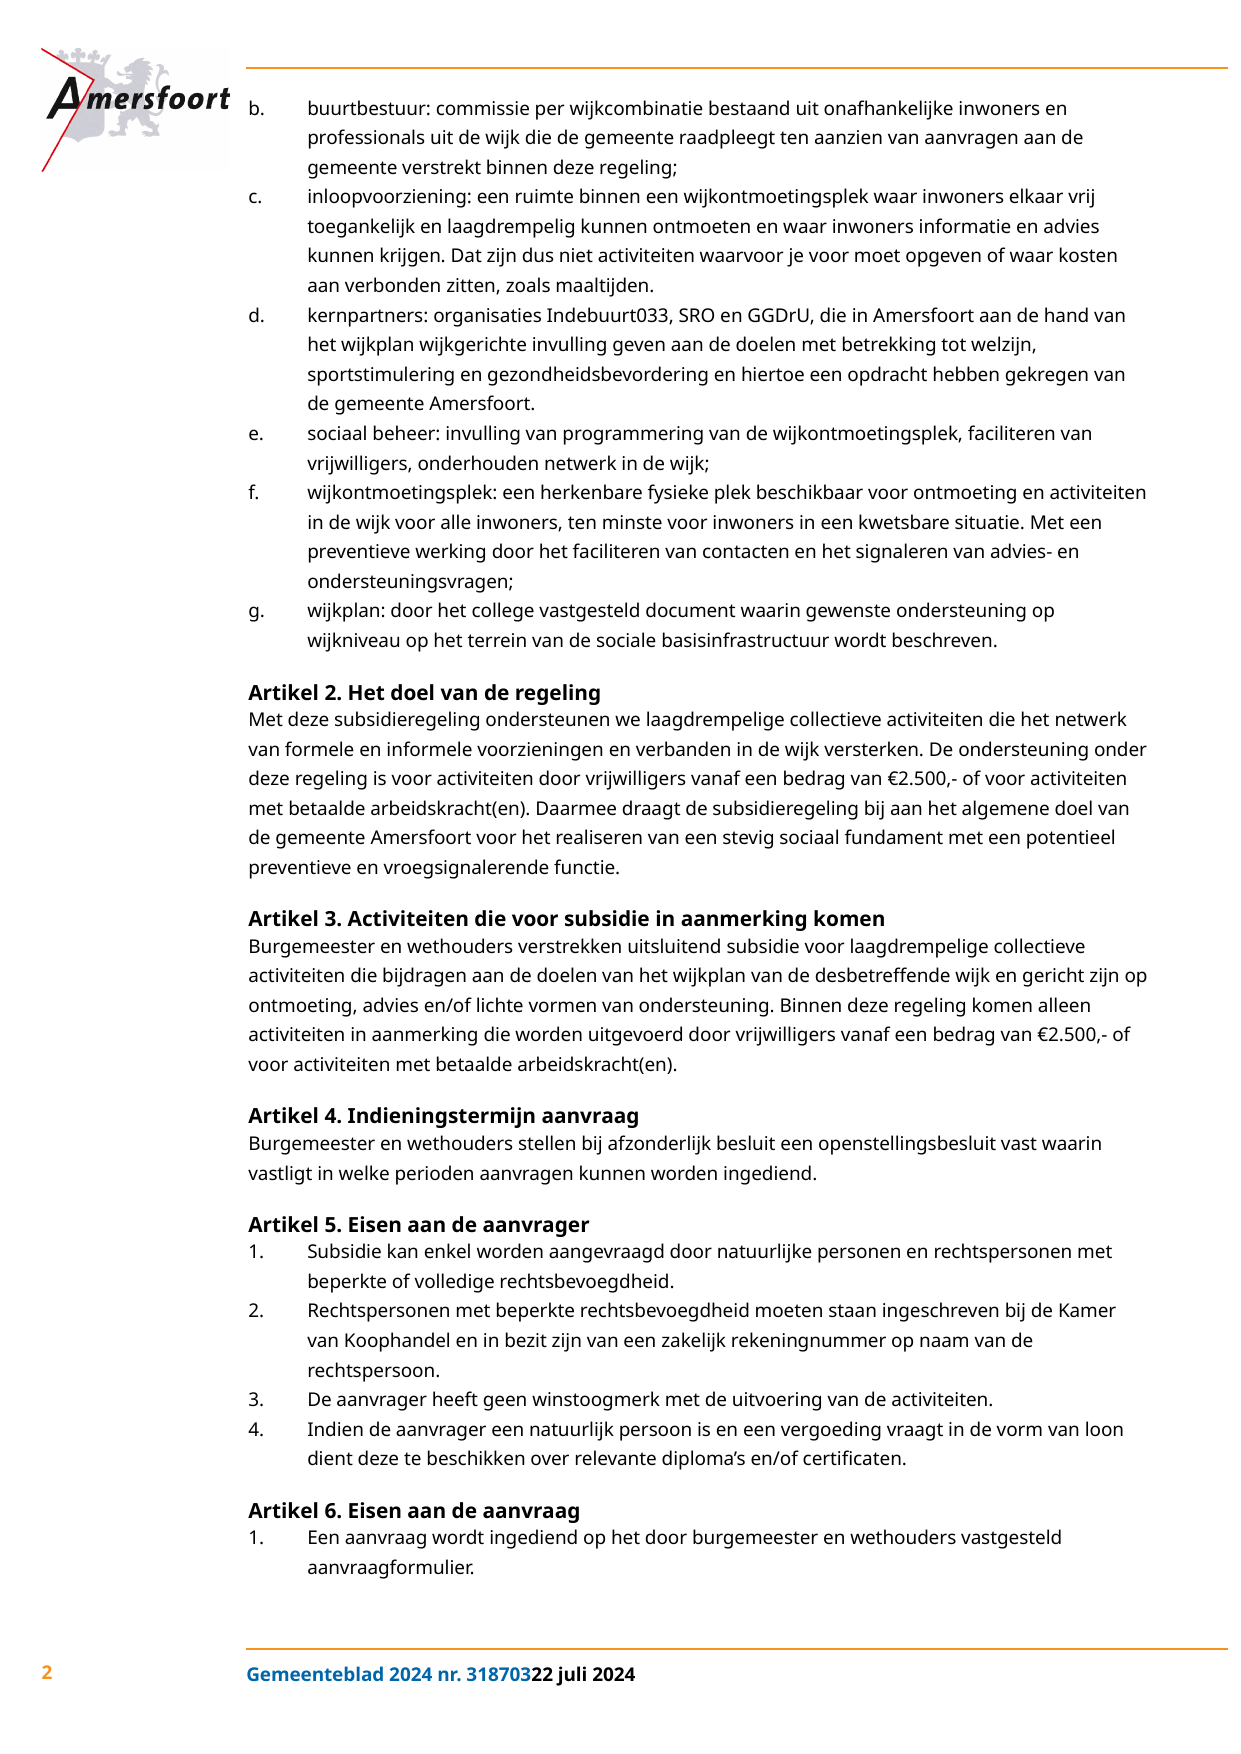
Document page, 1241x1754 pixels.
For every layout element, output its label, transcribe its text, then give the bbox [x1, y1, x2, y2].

list Een aanvraag wordt ingediend op het door burgemeester en wethouders vastgesteld aanvraagformulier. [248, 1524, 1152, 1580]
list wijkplan: door het college vastgesteld document waarin gewenste ondersteuning op wijkniveau op het terrein van de sociale basisinfrastructuur wordt beschreven. [248, 598, 1152, 653]
text Artikel 3. Activiteiten die voor subsidie in aanmerking komen [248, 904, 1152, 933]
list kernpartners: organisaties Indebuurt033, SRO en GGDrU, die in Amersfoort aan de hand van het wijkplan wijkgerichte invulling geven aan de doelen met betrekking tot welzijn, sportstimulering en gezondheidsbevordering en hiertoe een opdracht hebben gekregen van de gemeente Amersfoort. [248, 302, 1152, 416]
text Artikel 2. Het doel van de regeling [248, 678, 1152, 706]
text Artikel 4. Indieningstermijn aanvraag [248, 1102, 1152, 1130]
list Indien de aanvrager een natuurlijk persoon is en een vergoeding vraagt in de vorm van loon dient deze te beschikken over relevante diploma’s en/of certificaten. [248, 1416, 1152, 1471]
text Met deze subsidieregeling ondersteunen we laagdrempelige collectieve activiteiten die het netwerk van formele en informele voorzieningen en verbanden in de wijk versterken. De ondersteuning onder deze regeling is voor activiteiten door vrijwilligers vanaf een bedrag van €2.500,- of voor activiteiten met betaalde arbeidskracht(en). Daarmee draagt de subsidieregeling bij aan het algemene doel van de gemeente Amersfoort voor het realiseren van een stevig sociaal fundament met een potentieel preventieve en vroegsignalerende functie. [248, 706, 1152, 880]
list inloopvoorziening: een ruimte binnen een wijkontmoetingsplek waar inwoners elkaar vrij toegankelijk en laagdrempelig kunnen ontmoeten en waar inwoners informatie en advies kunnen krijgen. Dat zijn dus niet activiteiten waarvoor je voor moet opgeven of waar kosten aan verbonden zitten, zoals maaltijden. [248, 183, 1152, 298]
picture [41, 47, 231, 172]
text Artikel 5. Eisen aan de aanvrager [248, 1210, 1152, 1238]
list buurtbestuur: commissie per wijkcombinatie bestaand uit onafhankelijke inwoners en professionals uit de wijk die de gemeente raadpleegt ten aanzien van aanvragen aan de gemeente verstrekt binnen deze regeling; [248, 95, 1152, 180]
list sociaal beheer: invulling van programmering van de wijkontmoetingsplek, faciliteren van vrijwilligers, onderhouden netwerk in de wijk; [248, 420, 1152, 476]
list wijkontmoetingsplek: een herkenbare fysieke plek beschikbaar voor ontmoeting en activiteiten in de wijk voor alle inwoners, ten minste voor inwoners in een kwetsbare situatie. Met een preventieve werking door het faciliteren van contacten en het signaleren van advies- en ondersteuningsvragen; [248, 479, 1152, 594]
list Subsidie kan enkel worden aangevraagd door natuurlijke personen en rechtspersonen met beperkte of volledige rechtsbevoegdheid. [248, 1238, 1152, 1294]
text Burgemeester en wethouders verstrekken uitsluitend subsidie voor laagdrempelige collectieve activiteiten die bijdragen aan de doelen van het wijkplan van de desbetreffende wijk en gericht zijn op ontmoeting, advies en/of lichte vormen van ondersteuning. Binnen deze regeling komen alleen activiteiten in aanmerking die worden uitgevoerd door vrijwilligers vanaf een bedrag van €2.500,- of voor activiteiten met betaalde arbeidskracht(en). [248, 933, 1152, 1077]
text Burgemeester en wethouders stellen bij afzonderlijk besluit een openstellingsbesluit vast waarin vastligt in welke perioden aanvragen kunnen worden ingediend. [248, 1130, 1152, 1185]
text Artikel 6. Eisen aan de aanvraag [248, 1496, 1152, 1524]
list Rechtspersonen met beperkte rechtsbevoegdheid moeten staan ingeschreven bij de Kamer van Koophandel en in bezit zijn van een zakelijk rekeningnummer op naam van de rechtspersoon. [248, 1298, 1152, 1383]
list De aanvrager heeft geen winstoogmerk met de uitvoering van de activiteiten. [248, 1386, 1152, 1412]
